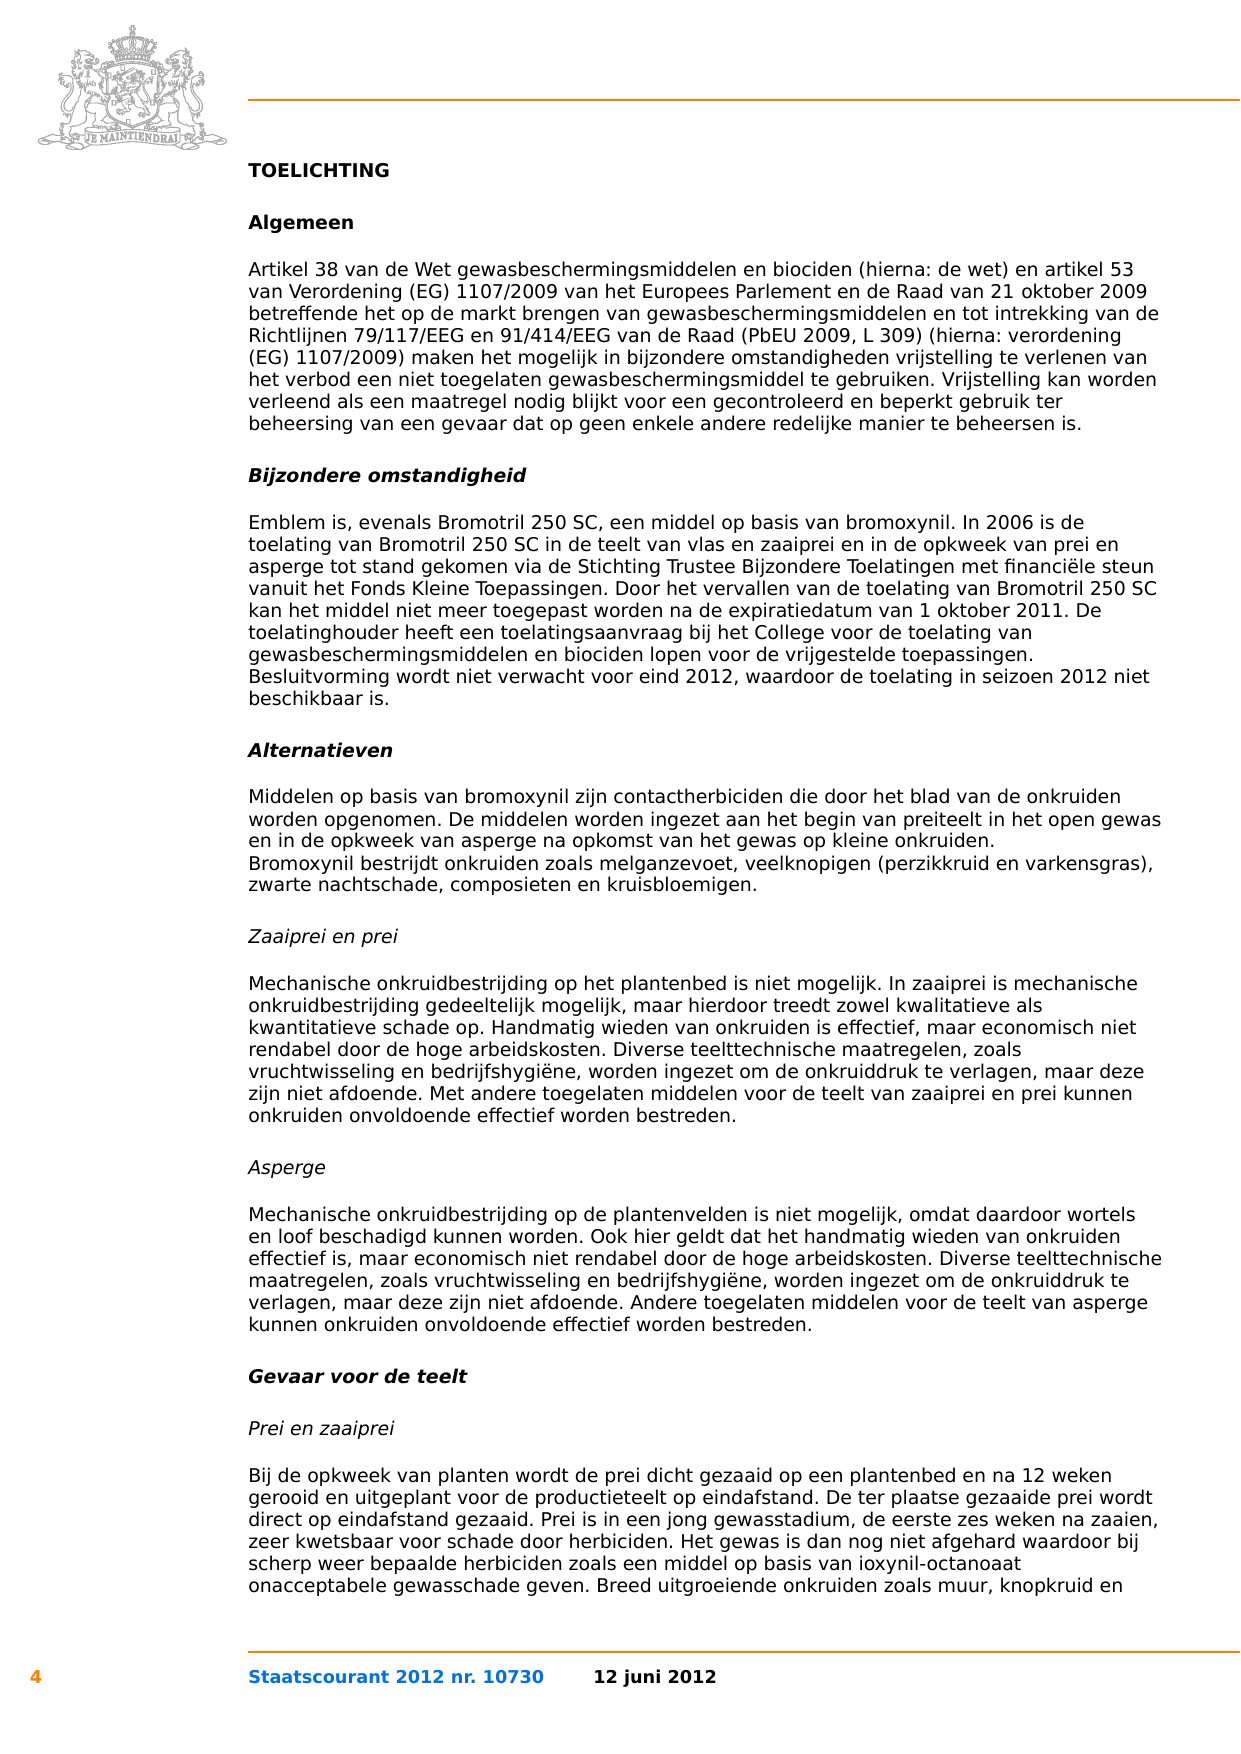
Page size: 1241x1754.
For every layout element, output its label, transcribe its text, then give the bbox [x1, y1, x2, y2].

subtitle Asperge [248, 1157, 1163, 1179]
subtitle Prei en zaaiprei [248, 1418, 1163, 1440]
text Artikel 38 van de Wet gewasbeschermingsmiddelen en biociden (hierna: de wet) en artikel 53 van Verordening (EG) 1107/2009 van het Europees Parlement en de Raad van 21 oktober 2009 betreffende het op de markt brengen van gewasbeschermingsmiddelen en tot intrekking van de Richtlijnen 79/117/EEG en 91/414/EEG van de Raad (PbEU 2009, L 309) (hierna: verordening (EG) 1107/2009) maken het mogelijk in bijzondere omstandigheden vrijstelling te verlenen van het verbod een niet toegelaten gewasbeschermingsmiddel te gebruiken. Vrijstelling kan worden verleend als een maatregel nodig blijkt voor een gecontroleerd en beperkt gebruik ter beheersing van een gevaar dat op geen enkele andere redelijke manier te beheersen is. [248, 259, 1163, 435]
text Mechanische onkruidbestrijding op het plantenbed is niet mogelijk. In zaaiprei is mechanische onkruidbestrijding gedeeltelijk mogelijk, maar hierdoor treedt zowel kwalitatieve als kwantitatieve schade op. Handmatig wieden van onkruiden is effectief, maar economisch niet rendabel door de hoge arbeidskosten. Diverse teelttechnische maatregelen, zoals vruchtwisseling en bedrijfshygiëne, worden ingezet om de onkruiddruk te verlagen, maar deze zijn niet afdoende. Met andere toegelaten middelen voor de teelt van zaaiprei en prei kunnen onkruiden onvoldoende effectief worden bestreden. [248, 973, 1163, 1127]
subtitle Algemeen [248, 212, 1163, 234]
text Bij de opkweek van planten wordt de prei dicht gezaaid op een plantenbed en na 12 weken gerooid en uitgeplant voor de productieteelt op eindafstand. De ter plaatse gezaaide prei wordt direct op eindafstand gezaaid. Prei is in een jong gewasstadium, de eerste zes weken na zaaien, zeer kwetsbaar voor schade door herbiciden. Het gewas is dan nog niet afgehard waardoor bij scherp weer bepaalde herbiciden zoals een middel op basis van ioxynil-octanoaat onacceptabele gewasschade geven. Breed uitgroeiende onkruiden zoals muur, knopkruid en [248, 1465, 1163, 1597]
text Bromoxynil bestrijdt onkruiden zoals melganzevoet, veelknopigen (perzikkruid en varkensgras), zwarte nachtschade, composieten en kruisbloemigen. [248, 852, 1163, 896]
subtitle Zaaiprei en prei [248, 926, 1163, 948]
subtitle Alternatieven [248, 739, 1163, 761]
subtitle TOELICHTING [248, 160, 1163, 182]
text Mechanische onkruidbestrijding op de plantenvelden is niet mogelijk, omdat daardoor wortels en loof beschadigd kunnen worden. Ook hier geldt dat het handmatig wieden van onkruiden effectief is, maar economisch niet rendabel door de hoge arbeidskosten. Diverse teelttechnische maatregelen, zoals vruchtwisseling en bedrijfshygiëne, worden ingezet om de onkruiddruk te verlagen, maar deze zijn niet afdoende. Andere toegelaten middelen voor de teelt van asperge kunnen onkruiden onvoldoende effectief worden bestreden. [248, 1204, 1163, 1336]
subtitle Bijzondere omstandigheid [248, 465, 1163, 487]
subtitle Gevaar voor de teelt [248, 1366, 1163, 1388]
picture [38, 25, 227, 150]
text Middelen op basis van bromoxynil zijn contactherbiciden die door het blad van de onkruiden worden opgenomen. De middelen worden ingezet aan het begin van preiteelt in het open gewas en in de opkweek van asperge na opkomst van het gewas op kleine onkruiden. [248, 786, 1163, 852]
text Emblem is, evenals Bromotril 250 SC, een middel op basis van bromoxynil. In 2006 is de toelating van Bromotril 250 SC in de teelt van vlas en zaaiprei en in de opkweek van prei en asperge tot stand gekomen via de Stichting Trustee Bijzondere Toelatingen met financiële steun vanuit het Fonds Kleine Toepassingen. Door het vervallen van de toelating van Bromotril 250 SC kan het middel niet meer toegepast worden na de expiratiedatum van 1 oktober 2011. De toelatinghouder heeft een toelatingsaanvraag bij het College voor de toelating van gewasbeschermingsmiddelen en biociden lopen voor de vrijgestelde toepassingen. Besluitvorming wordt niet verwacht voor eind 2012, waardoor de toelating in seizoen 2012 niet beschikbaar is. [248, 512, 1163, 709]
